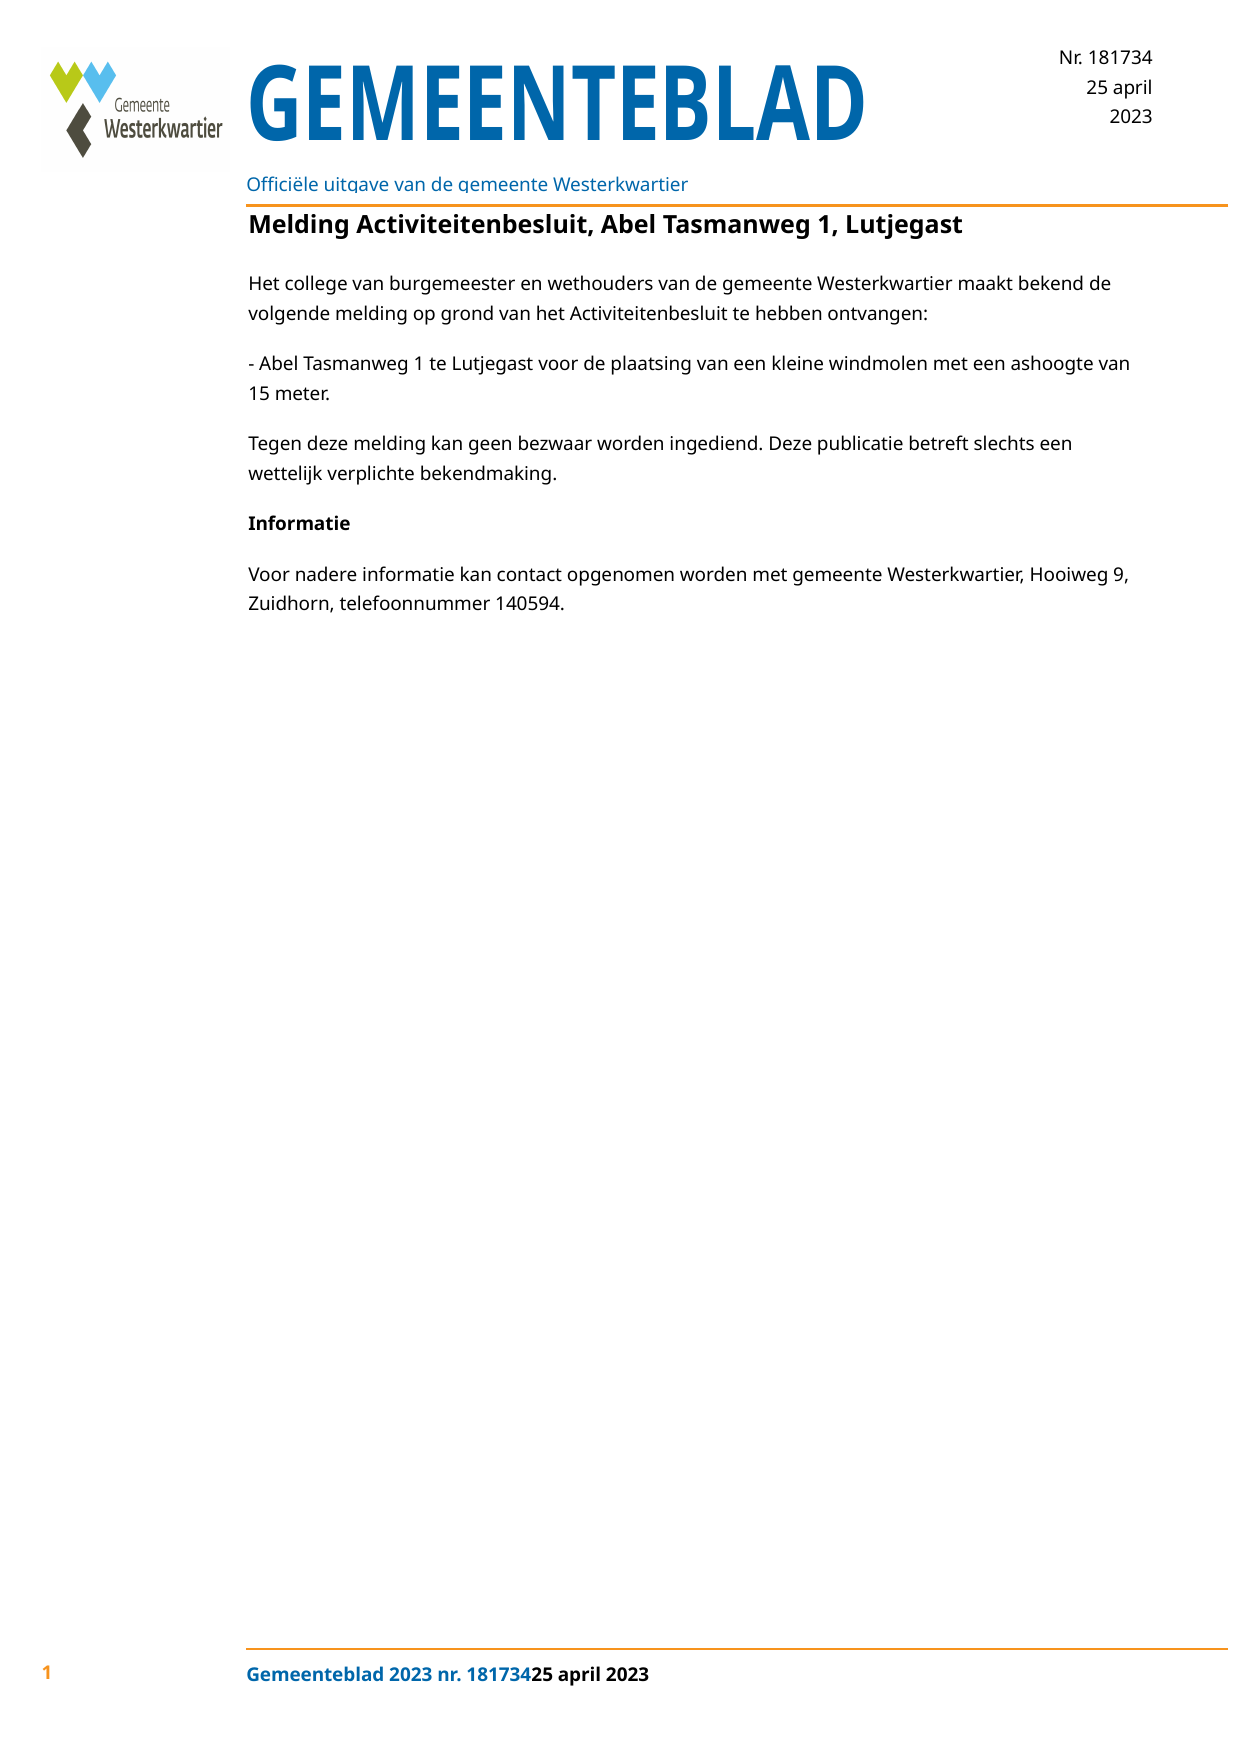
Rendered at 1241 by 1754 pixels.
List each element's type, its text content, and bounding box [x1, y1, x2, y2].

text - Abel Tasmanweg 1 te Lutjegast voor de plaatsing van een kleine windmolen met een ashoogte van 15 meter. [248, 350, 1152, 406]
text Tegen deze melding kan geen bezwaar worden ingediend. Deze publicatie betreft slechts een wettelijk verplichte bekendmaking. [248, 430, 1152, 486]
text Voor nadere informatie kan contact opgenomen worden met gemeente Westerkwartier, Hooiweg 9, Zuidhorn, telefoonnummer 140594. [248, 561, 1152, 616]
picture [41, 47, 231, 172]
text Het college van burgemeester en wethouders van de gemeente Westerkwartier maakt bekend de volgende melding op grond van het Activiteitenbesluit te hebben ontvangen: [248, 270, 1152, 326]
text Melding Activiteitenbesluit, Abel Tasmanweg 1, Lutjegast [248, 207, 1152, 241]
text Informatie [248, 510, 1152, 536]
